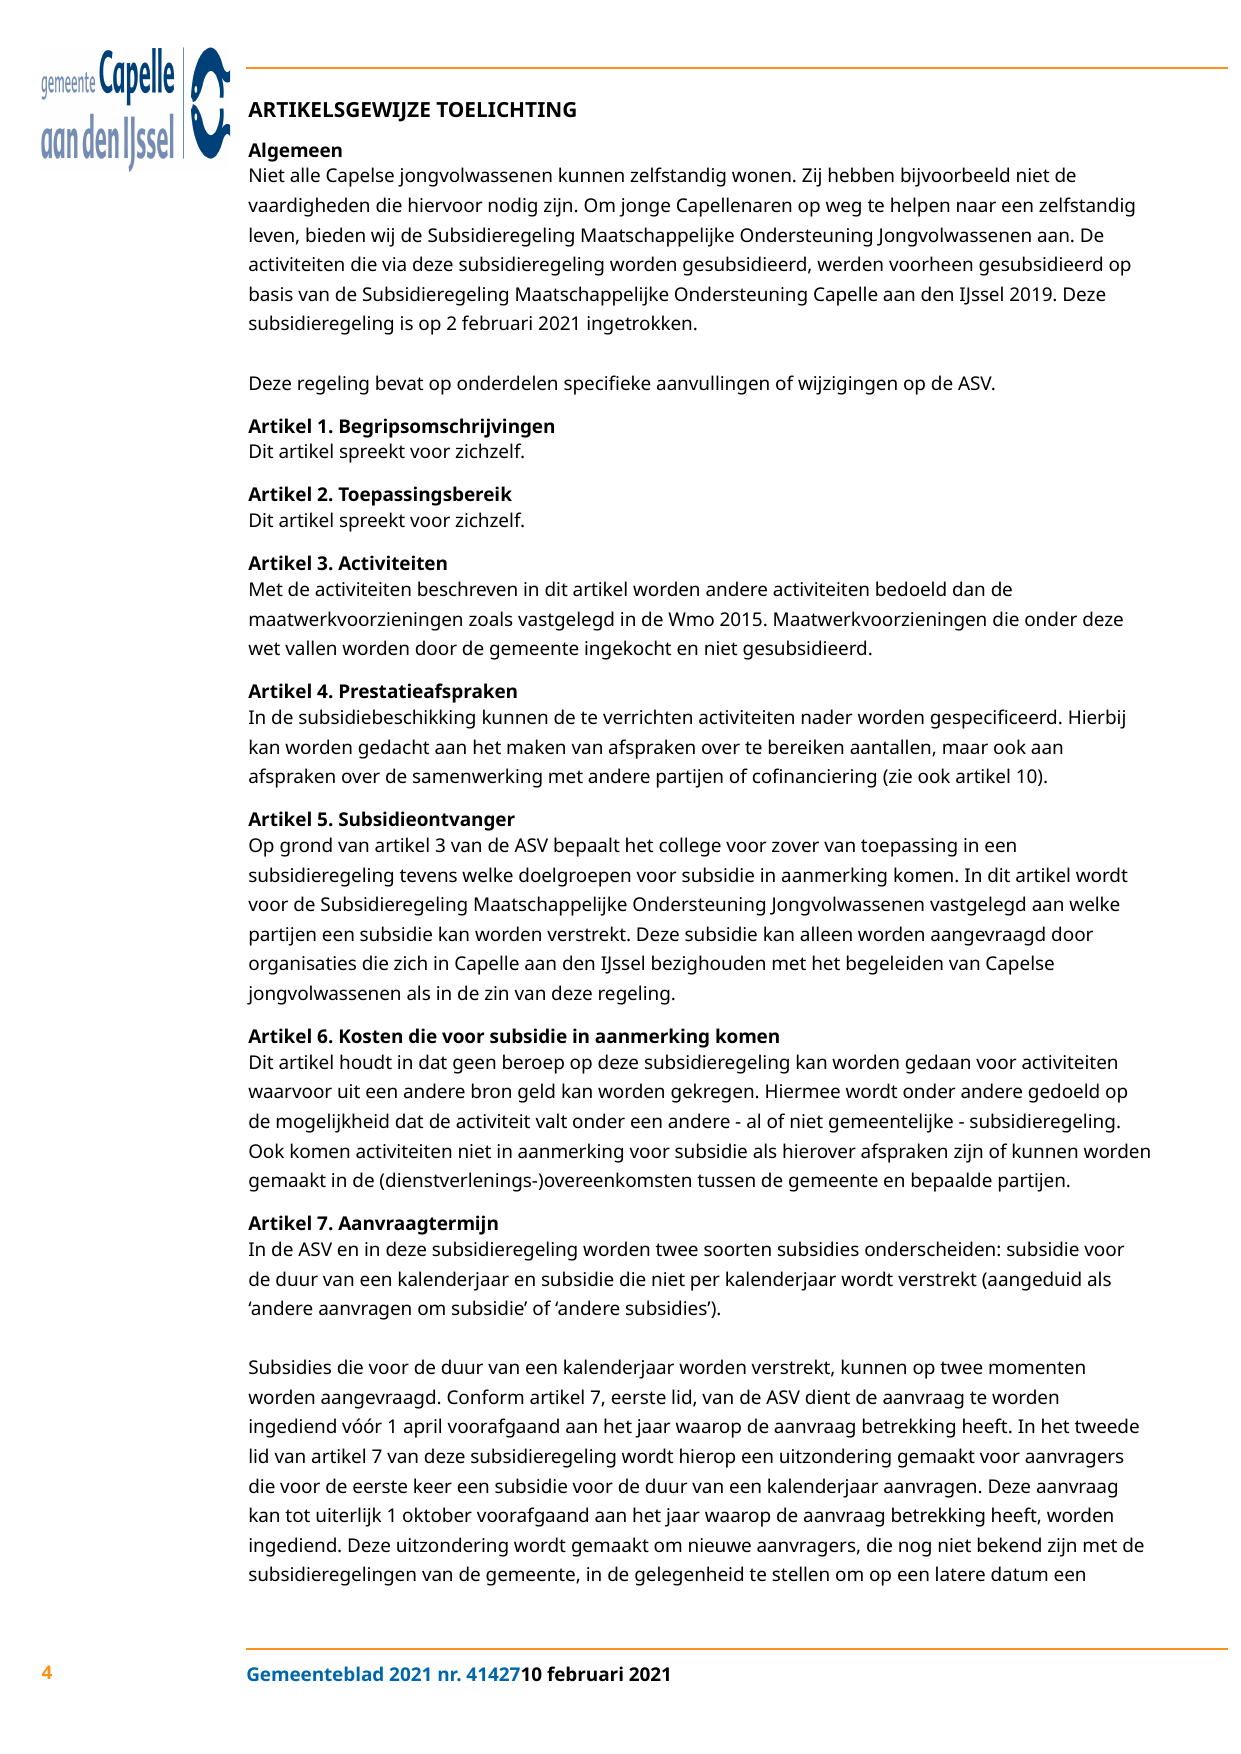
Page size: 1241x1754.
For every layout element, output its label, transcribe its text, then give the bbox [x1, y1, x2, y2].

text Dit artikel houdt in dat geen beroep op deze subsidieregeling kan worden gedaan voor activiteiten waarvoor uit een andere bron geld kan worden gekregen. Hiermee wordt onder andere gedoeld op de mogelijkheid dat de activiteit valt onder een andere - al of niet gemeentelijke - subsidieregeling. Ook komen activiteiten niet in aanmerking voor subsidie als hierover afspraken zijn of kunnen worden gemaakt in de (dienstverlenings-)overeenkomsten tussen de gemeente en bepaalde partijen. [248, 1049, 1152, 1193]
text ARTIKELSGEWIJZE TOELICHTING [248, 95, 1152, 123]
text Artikel 1. Begripsomschrijvingen [248, 413, 1152, 438]
text Artikel 5. Subsidieontvanger [248, 807, 1152, 832]
text Deze regeling bevat op onderdelen specifieke aanvullingen of wijzigingen op de ASV. [248, 370, 1152, 395]
text Artikel 4. Prestatieafspraken [248, 678, 1152, 704]
text Op grond van artikel 3 van de ASV bepaalt het college voor zover van toepassing in een subsidieregeling tevens welke doelgroepen voor subsidie in aanmerking komen. In dit artikel wordt voor de Subsidieregeling Maatschappelijke Ondersteuning Jongvolwassenen vastgelegd aan welke partijen een subsidie kan worden verstrekt. Deze subsidie kan alleen worden aangevraagd door organisaties die zich in Capelle aan den IJssel bezighouden met het begeleiden van Capelse jongvolwassenen als in de zin van deze regeling. [248, 832, 1152, 1006]
text Algemeen [248, 137, 1152, 163]
text Artikel 3. Activiteiten [248, 551, 1152, 576]
text In de subsidiebeschikking kunnen de te verrichten activiteiten nader worden gespecificeerd. Hierbij kan worden gedacht aan het maken van afspraken over te bereiken aantallen, maar ook aan afspraken over de samenwerking met andere partijen of cofinanciering (zie ook artikel 10). [248, 704, 1152, 789]
text Subsidies die voor de duur van een kalenderjaar worden verstrekt, kunnen op twee momenten worden aangevraagd. Conform artikel 7, eerste lid, van de ASV dient de aanvraag te worden ingediend vóór 1 april voorafgaand aan het jaar waarop de aanvraag betrekking heeft. In het tweede lid van artikel 7 van deze subsidieregeling wordt hierop een uitzondering gemaakt voor aanvragers die voor de eerste keer een subsidie voor de duur van een kalenderjaar aanvragen. Deze aanvraag kan tot uiterlijk 1 oktober voorafgaand aan het jaar waarop de aanvraag betrekking heeft, worden ingediend. Deze uitzondering wordt gemaakt om nieuwe aanvragers, die nog niet bekend zijn met de subsidieregelingen van de gemeente, in de gelegenheid te stellen om op een latere datum een [248, 1354, 1152, 1587]
text In de ASV en in deze subsidieregeling worden twee soorten subsidies onderscheiden: subsidie voor de duur van een kalenderjaar en subsidie die niet per kalenderjaar wordt verstrekt (aangeduid als ‘andere aanvragen om subsidie’ of ‘andere subsidies’). [248, 1236, 1152, 1321]
text Dit artikel spreekt voor zichzelf. [248, 438, 1152, 464]
picture [41, 47, 231, 172]
text Met de activiteiten beschreven in dit artikel worden andere activiteiten bedoeld dan de maatwerkvoorzieningen zoals vastgelegd in de Wmo 2015. Maatwerkvoorzieningen die onder deze wet vallen worden door de gemeente ingekocht en niet gesubsidieerd. [248, 576, 1152, 661]
text Artikel 6. Kosten die voor subsidie in aanmerking komen [248, 1023, 1152, 1049]
text Niet alle Capelse jongvolwassenen kunnen zelfstandig wonen. Zij hebben bijvoorbeeld niet de vaardigheden die hiervoor nodig zijn. Om jonge Capellenaren op weg te helpen naar een zelfstandig leven, bieden wij de Subsidieregeling Maatschappelijke Ondersteuning Jongvolwassenen aan. De activiteiten die via deze subsidieregeling worden gesubsidieerd, werden voorheen gesubsidieerd op basis van de Subsidieregeling Maatschappelijke Ondersteuning Capelle aan den IJssel 2019. Deze subsidieregeling is op 2 februari 2021 ingetrokken. [248, 163, 1152, 336]
text Dit artikel spreekt voor zichzelf. [248, 507, 1152, 533]
text Artikel 2. Toepassingsbereik [248, 482, 1152, 507]
text Artikel 7. Aanvraagtermijn [248, 1211, 1152, 1236]
